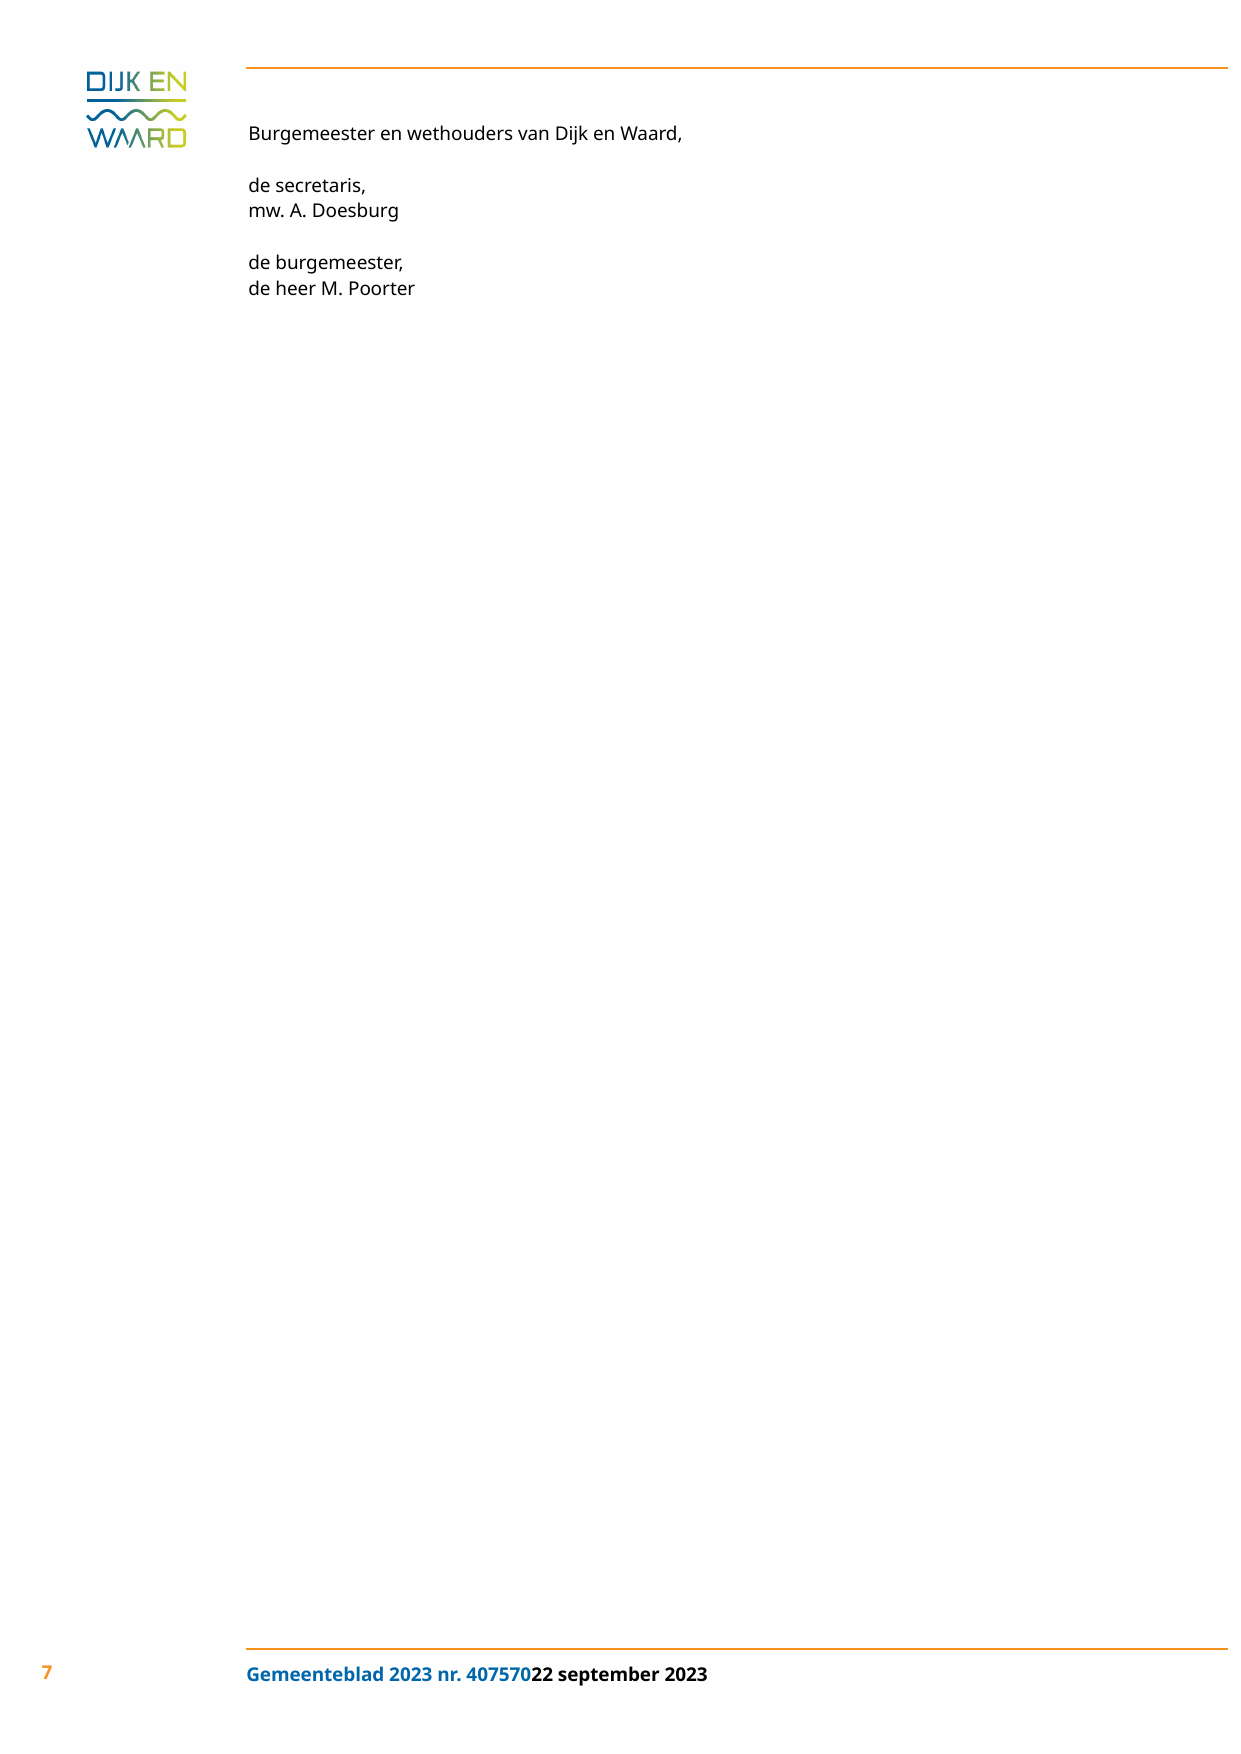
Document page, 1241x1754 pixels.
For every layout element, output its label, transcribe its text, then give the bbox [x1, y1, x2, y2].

text Burgemeester en wethouders van Dijk en Waard, [248, 121, 1152, 146]
text de secretaris, [248, 172, 1152, 198]
text de burgemeester, [248, 249, 1152, 275]
text de heer M. Poorter [248, 275, 1152, 301]
picture [41, 47, 231, 172]
text mw. A. Doesburg [248, 198, 1152, 223]
